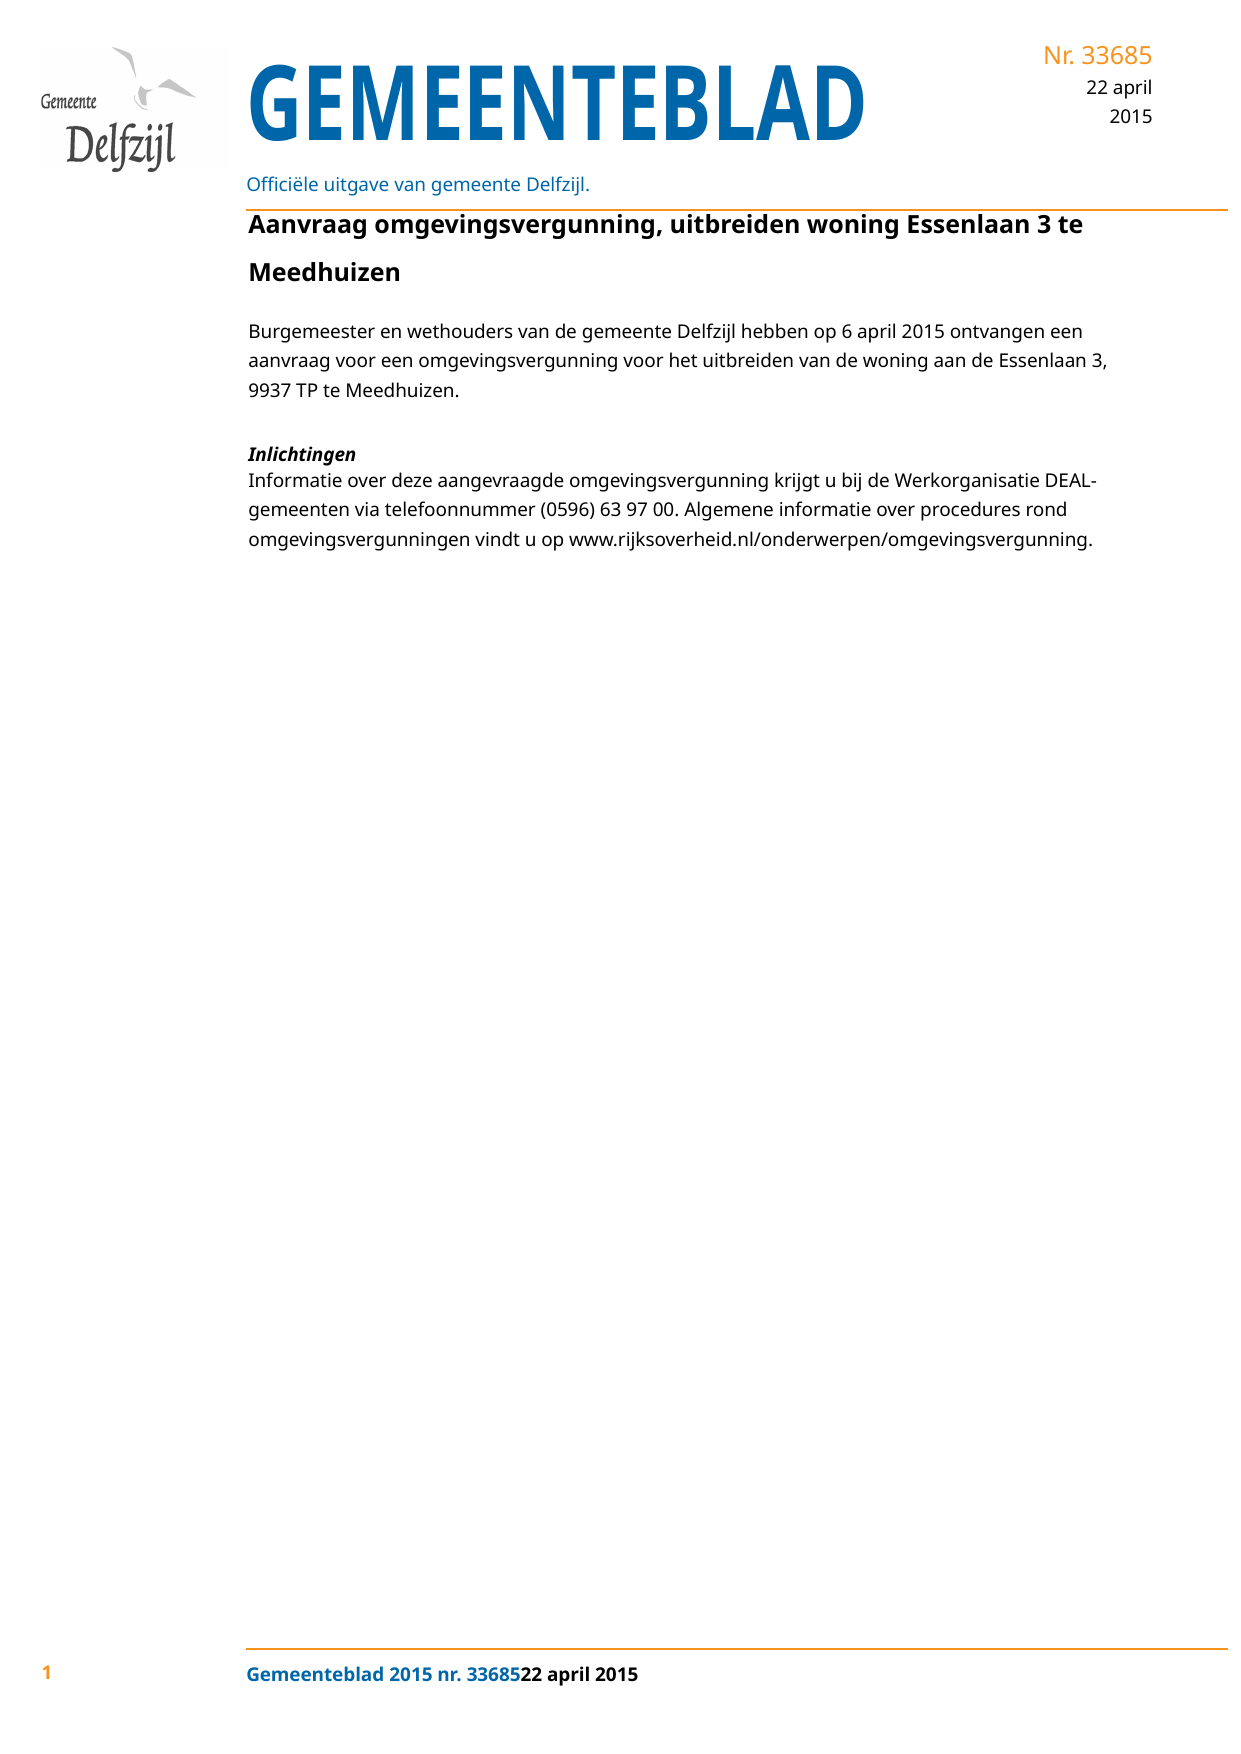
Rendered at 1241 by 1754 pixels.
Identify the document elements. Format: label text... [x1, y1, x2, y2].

picture [41, 47, 231, 172]
text Informatie over deze aangevraagde omgevingsvergunning krijgt u bij de Werkorganisatie DEAL-gemeenten via telefoonnummer (0596) 63 97 00. Algemene informatie over procedures rond omgevingsvergunningen vindt u op www.rijksoverheid.nl/onderwerpen/omgevingsvergunning. [248, 467, 1152, 552]
text Inlichtingen [248, 441, 1152, 467]
text Burgemeester en wethouders van de gemeente Delfzijl hebben op 6 april 2015 ontvangen een aanvraag voor een omgevingsvergunning voor het uitbreiden van de woning aan de Essenlaan 3, 9937 TP te Meedhuizen. [248, 318, 1152, 403]
text Aanvraag omgevingsvergunning, uitbreiden woning Essenlaan 3 te Meedhuizen [248, 211, 1152, 288]
